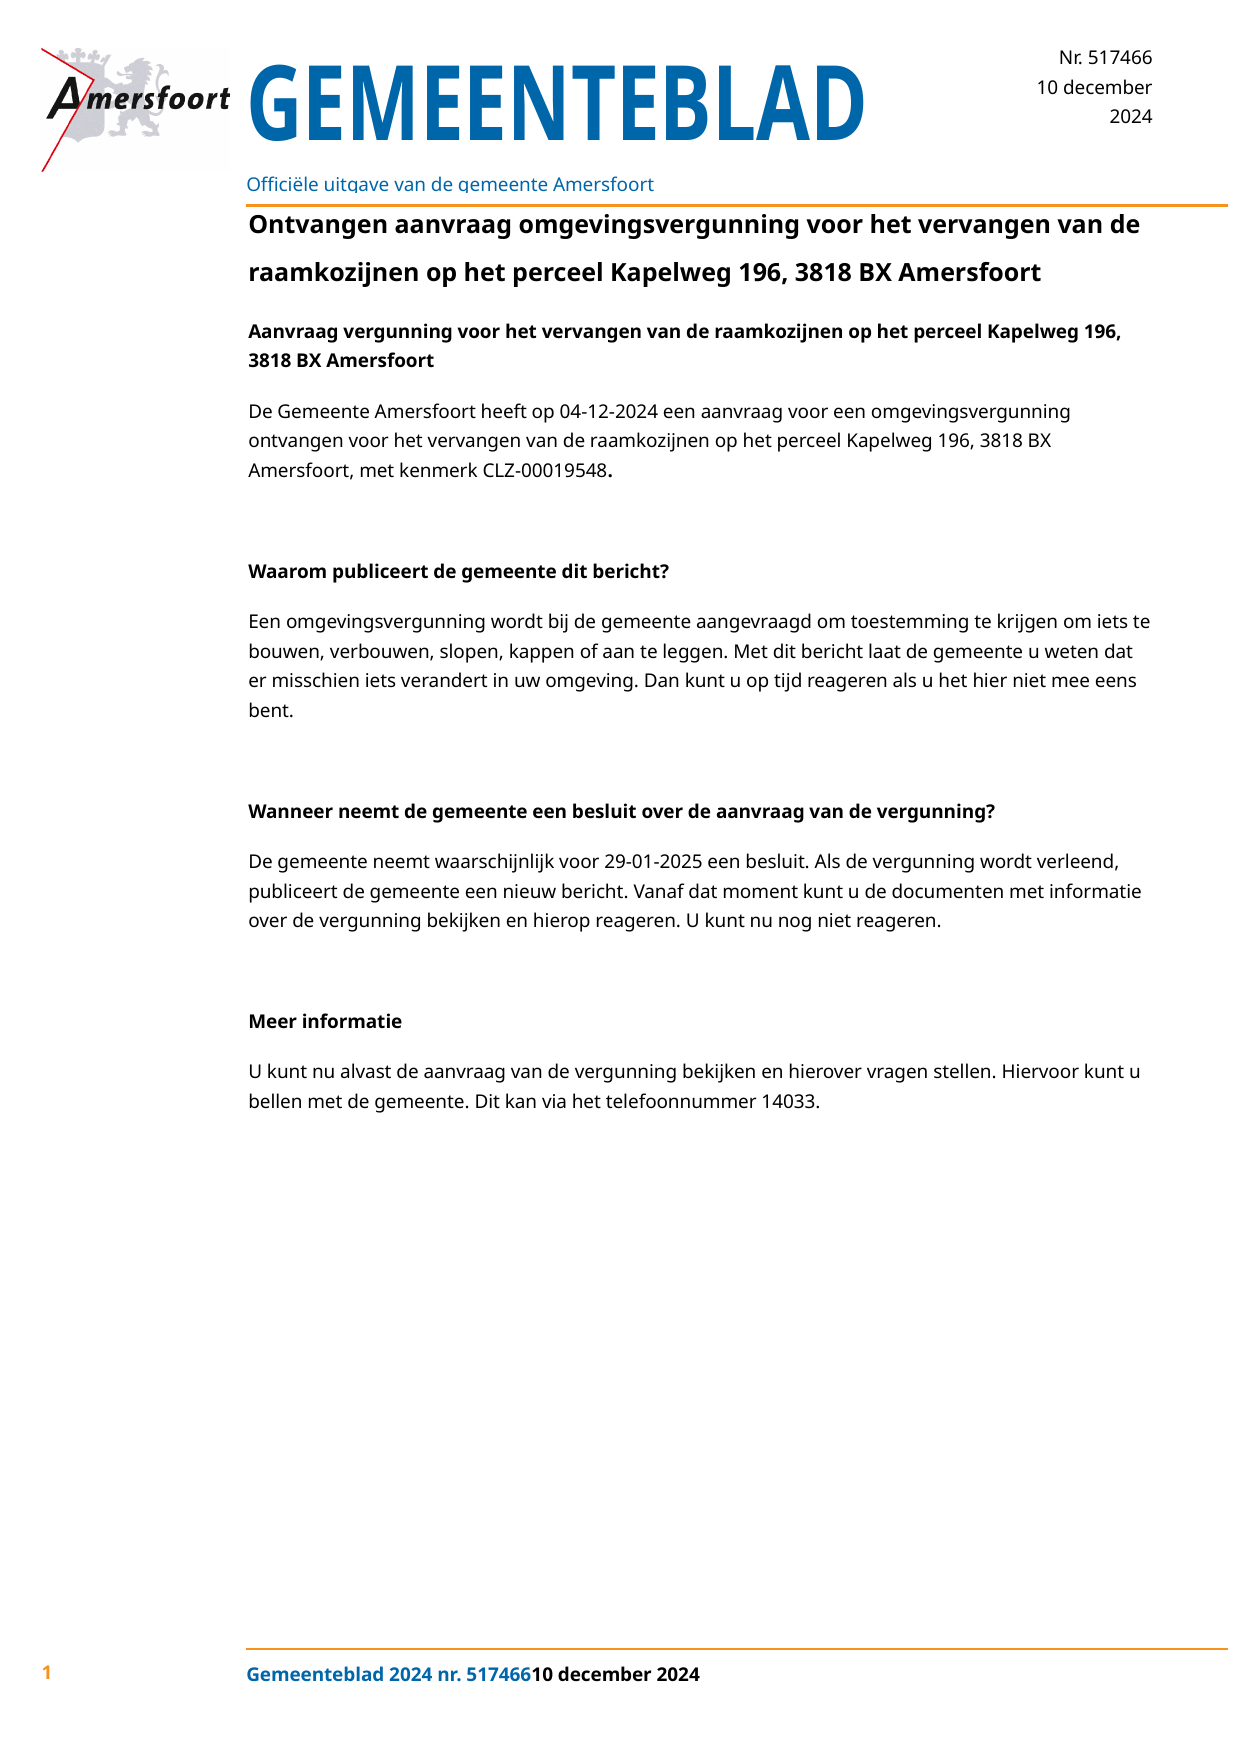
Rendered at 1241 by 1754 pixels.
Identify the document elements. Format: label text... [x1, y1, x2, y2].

text Ontvangen aanvraag omgevingsvergunning voor het vervangen van de raamkozijnen op het perceel Kapelweg 196, 3818 BX Amersfoort [248, 207, 1152, 288]
text U kunt nu alvast de aanvraag van de vergunning bekijken en hierover vragen stellen. Hiervoor kunt u bellen met de gemeente. Dit kan via het telefoonnummer 14033. [248, 1059, 1152, 1114]
text De Gemeente Amersfoort heeft op 04-12-2024 een aanvraag voor een omgevingsvergunning ontvangen voor het vervangen van de raamkozijnen op het perceel Kapelweg 196, 3818 BX Amersfoort, met kenmerk CLZ-00019548. [248, 398, 1152, 483]
text De gemeente neemt waarschijnlijk voor 29-01-2025 een besluit. Als de vergunning wordt verleend, publiceert de gemeente een nieuw bericht. Vanaf dat moment kunt u de documenten met informatie over de vergunning bekijken en hierop reageren. U kunt nu nog niet reageren. [248, 848, 1152, 933]
text Aanvraag vergunning voor het vervangen van de raamkozijnen op het perceel Kapelweg 196, 3818 BX Amersfoort [248, 318, 1152, 373]
text Wanneer neemt de gemeente een besluit over de aanvraag van de vergunning? [248, 798, 1152, 824]
picture [41, 47, 231, 172]
text Meer informatie [248, 1008, 1152, 1034]
text Waarom publiceert de gemeente dit bericht? [248, 558, 1152, 584]
text Een omgevingsvergunning wordt bij de gemeente aangevraagd om toestemming te krijgen om iets te bouwen, verbouwen, slopen, kappen of aan te leggen. Met dit bericht laat de gemeente u weten dat er misschien iets verandert in uw omgeving. Dan kunt u op tijd reageren als u het hier niet mee eens bent. [248, 608, 1152, 723]
